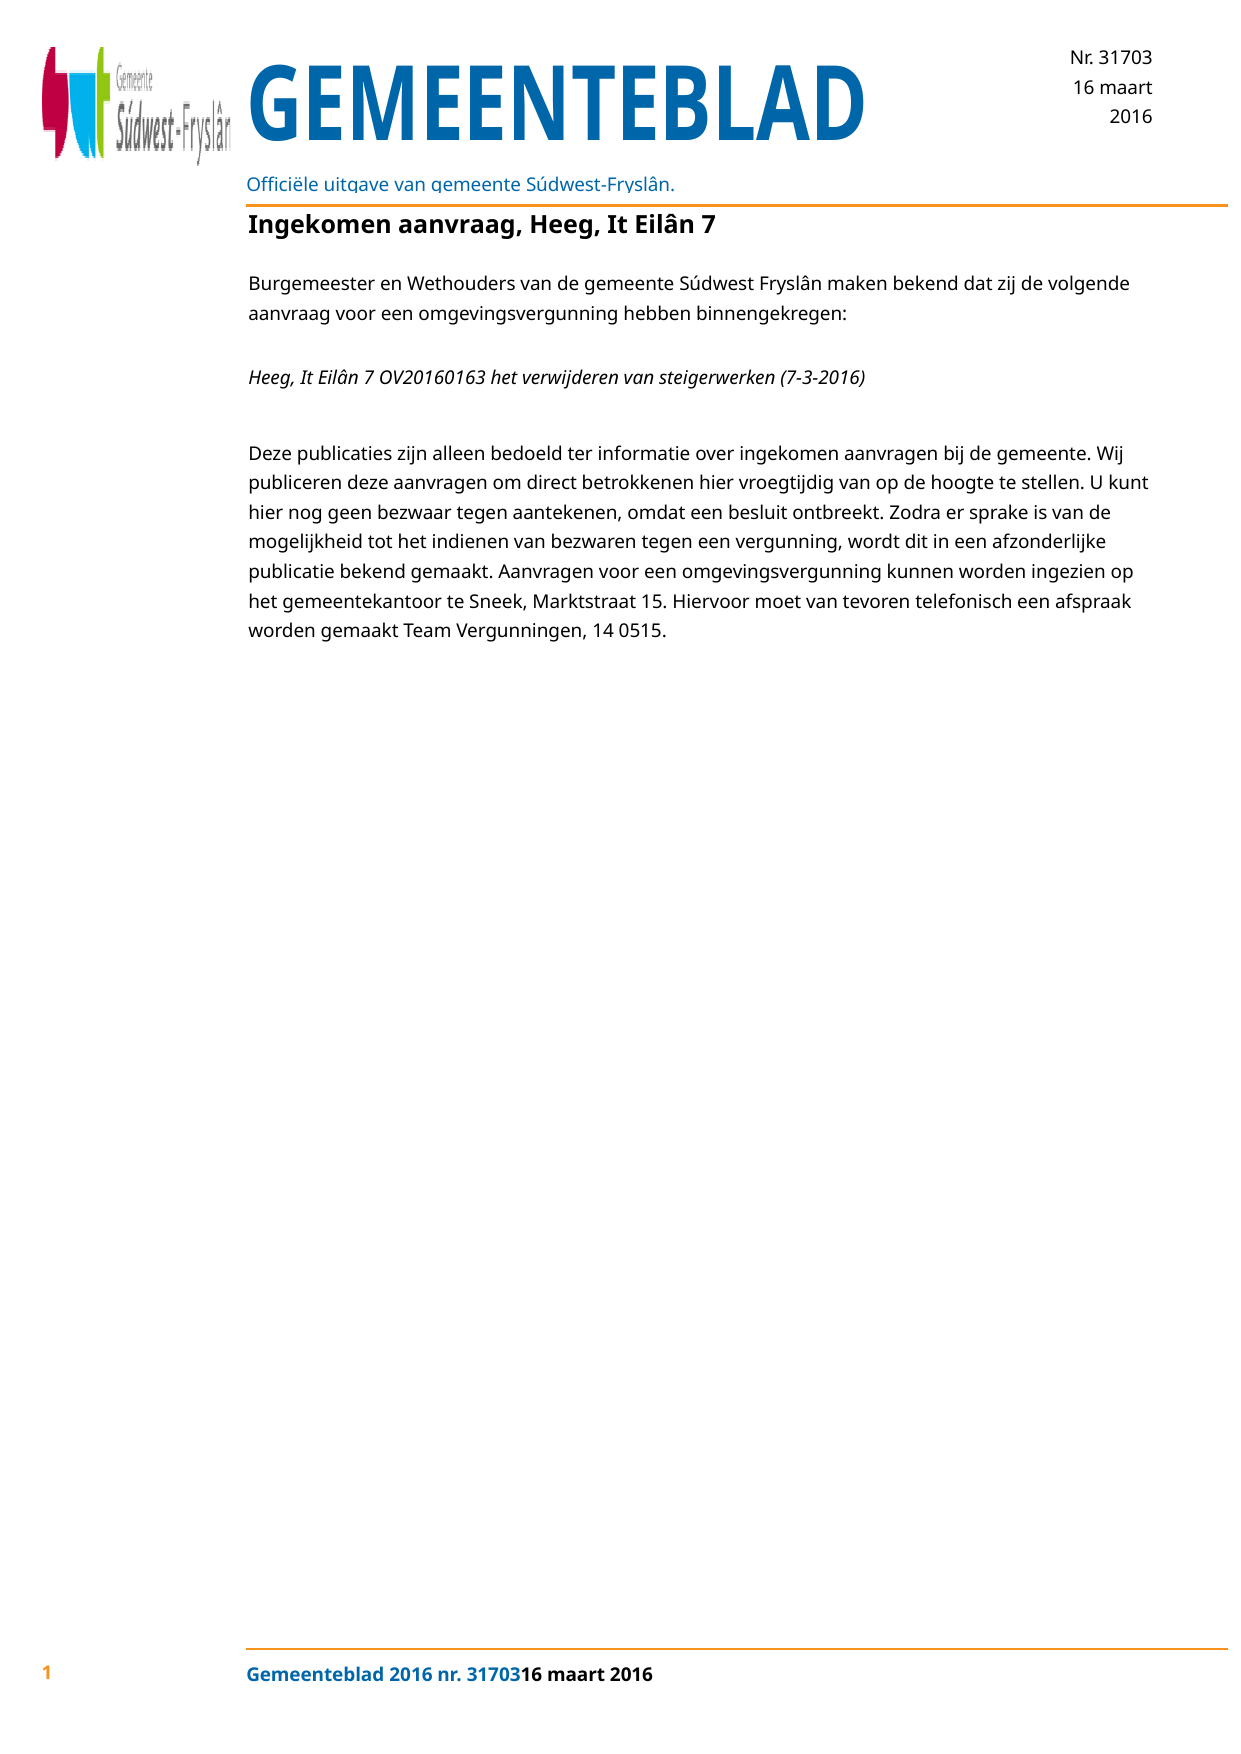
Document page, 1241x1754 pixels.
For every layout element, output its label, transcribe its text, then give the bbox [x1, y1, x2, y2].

text Burgemeester en Wethouders van de gemeente Súdwest Fryslân maken bekend dat zij de volgende aanvraag voor een omgevingsvergunning hebben binnengekregen: [248, 270, 1152, 326]
text Ingekomen aanvraag, Heeg, It Eilân 7 [248, 207, 1152, 241]
text Deze publicaties zijn alleen bedoeld ter informatie over ingekomen aanvragen bij de gemeente. Wij publiceren deze aanvragen om direct betrokkenen hier vroegtijdig van op de hoogte te stellen. U kunt hier nog geen bezwaar tegen aantekenen, omdat een besluit ontbreekt. Zodra er sprake is van de mogelijkheid tot het indienen van bezwaren tegen een vergunning, wordt dit in een afzonderlijke publicatie bekend gemaakt. Aanvragen voor een omgevingsvergunning kunnen worden ingezien op het gemeentekantoor te Sneek, Marktstraat 15. Hiervoor moet van tevoren telefonisch een afspraak worden gemaakt Team Vergunningen, 14 0515. [248, 440, 1152, 643]
text Heeg, It Eilân 7 OV20160163 het verwijderen van steigerwerken (7-3-2016) [248, 364, 1152, 389]
picture [41, 47, 231, 172]
